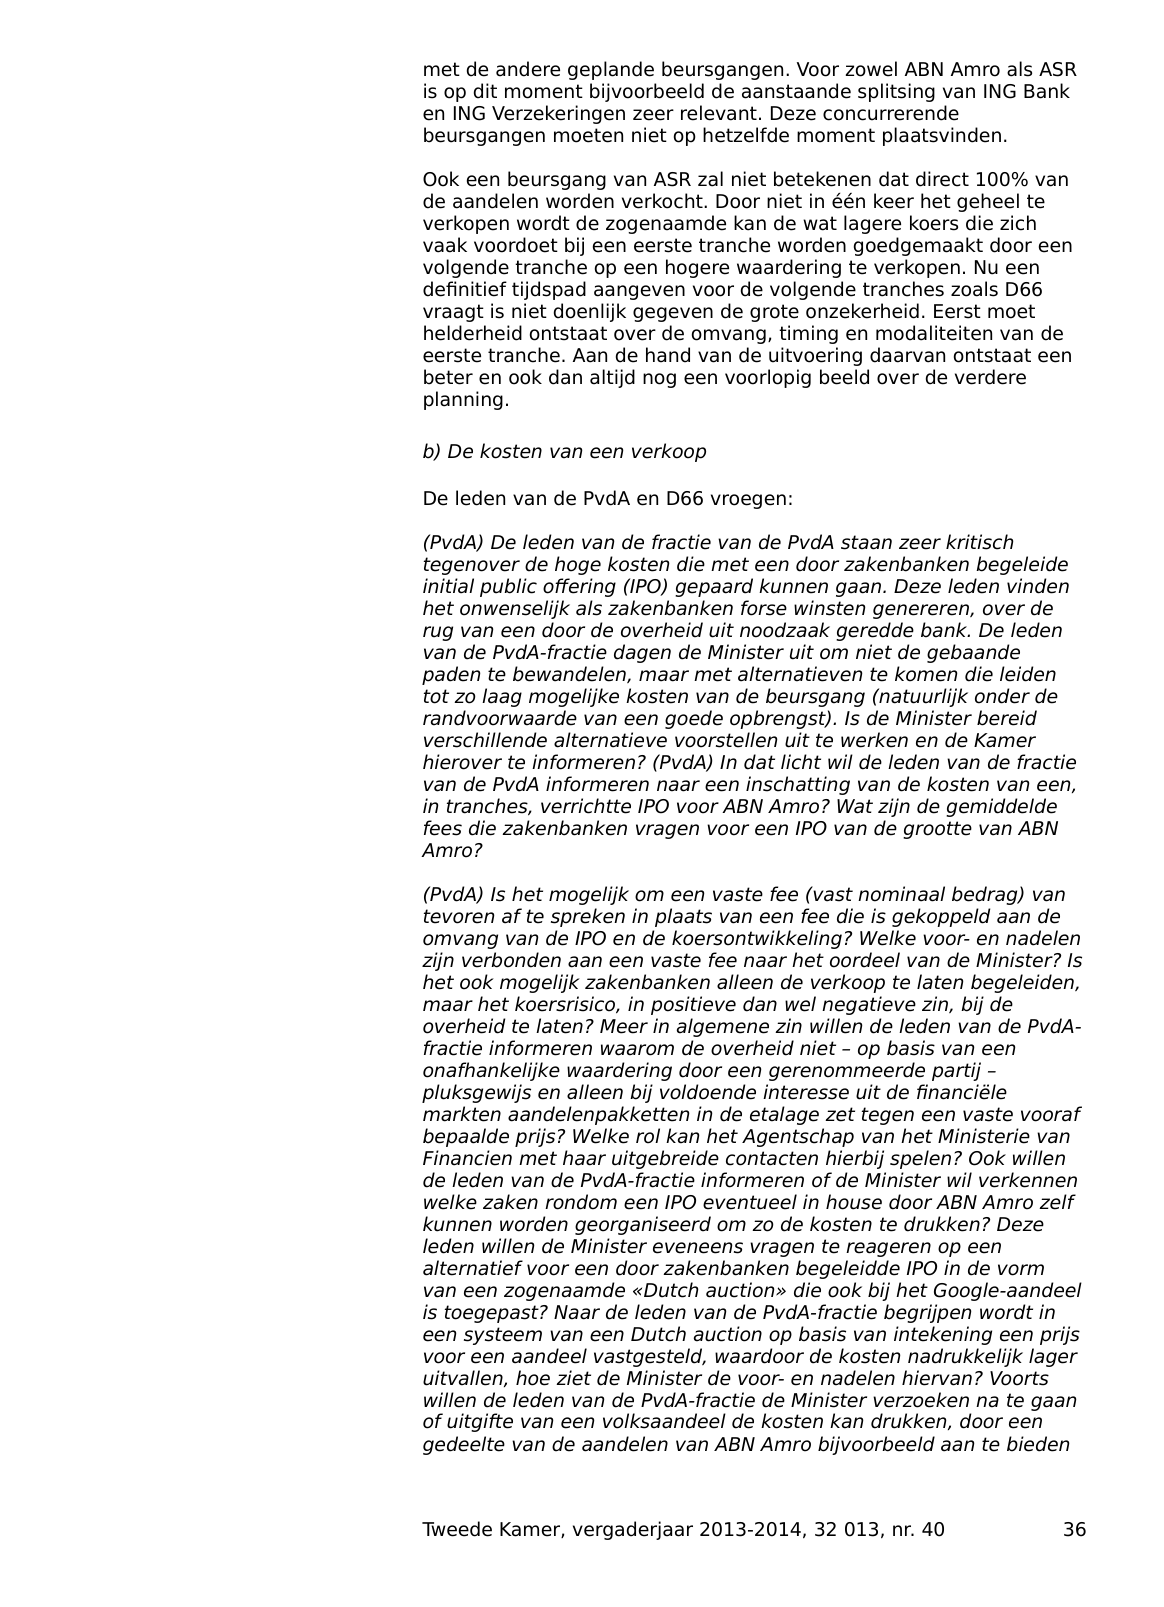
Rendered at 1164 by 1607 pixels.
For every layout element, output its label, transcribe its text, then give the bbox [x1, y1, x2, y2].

text (PvdA) Is het mogelijk om een vaste fee (vast nominaal bedrag) van tevoren af te spreken in plaats van een fee die is gekoppeld aan de omvang van de IPO en de koersontwikkeling? Welke voor- en nadelen zijn verbonden aan een vaste fee naar het oordeel van de Minister? Is het ook mogelijk zakenbanken alleen de verkoop te laten begeleiden, maar het koersrisico, in positieve dan wel negatieve zin, bij de overheid te laten? Meer in algemene zin willen de leden van de PvdA-fractie informeren waarom de overheid niet – op basis van een onafhankelijke waardering door een gerenommeerde partij – pluksgewijs en alleen bij voldoende interesse uit de financiële markten aandelenpakketten in de etalage zet tegen een vaste vooraf bepaalde prijs? Welke rol kan het Agentschap van het Ministerie van Financien met haar uitgebreide contacten hierbij spelen? Ook willen de leden van de PvdA-fractie informeren of de Minister wil verkennen welke zaken rondom een IPO eventueel in house door ABN Amro zelf kunnen worden georganiseerd om zo de kosten te drukken? Deze leden willen de Minister eveneens vragen te reageren op een alternatief voor een door zakenbanken begeleidde IPO in de vorm van een zogenaamde «Dutch auction» die ook bij het Google-aandeel is toegepast? Naar de leden van de PvdA-fractie begrijpen wordt in een systeem van een Dutch auction op basis van intekening een prijs voor een aandeel vastgesteld, waardoor de kosten nadrukkelijk lager uitvallen, hoe ziet de Minister de voor- en nadelen hiervan? Voorts willen de leden van de PvdA-fractie de Minister verzoeken na te gaan of uitgifte van een volksaandeel de kosten kan drukken, door een gedeelte van de aandelen van ABN Amro bijvoorbeeld aan te bieden [422, 884, 1087, 1455]
subtitle b) De kosten van een verkoop [422, 441, 1087, 463]
text (PvdA) De leden van de fractie van de PvdA staan zeer kritisch tegenover de hoge kosten die met een door zakenbanken begeleide initial public offering (IPO) gepaard kunnen gaan. Deze leden vinden het onwenselijk als zakenbanken forse winsten genereren, over de rug van een door de overheid uit noodzaak geredde bank. De leden van de PvdA-fractie dagen de Minister uit om niet de gebaande paden te bewandelen, maar met alternatieven te komen die leiden tot zo laag mogelijke kosten van de beursgang (natuurlijk onder de randvoorwaarde van een goede opbrengst). Is de Minister bereid verschillende alternatieve voorstellen uit te werken en de Kamer hierover te informeren? (PvdA) In dat licht wil de leden van de fractie van de PvdA informeren naar een inschatting van de kosten van een, in tranches, verrichtte IPO voor ABN Amro? Wat zijn de gemiddelde fees die zakenbanken vragen voor een IPO van de grootte van ABN Amro? [422, 532, 1087, 862]
text met de andere geplande beursgangen. Voor zowel ABN Amro als ASR is op dit moment bijvoorbeeld de aanstaande splitsing van ING Bank en ING Verzekeringen zeer relevant. Deze concurrerende beursgangen moeten niet op hetzelfde moment plaatsvinden. [422, 59, 1087, 147]
text Ook een beursgang van ASR zal niet betekenen dat direct 100% van de aandelen worden verkocht. Door niet in één keer het geheel te verkopen wordt de zogenaamde kan de wat lagere koers die zich vaak voordoet bij een eerste tranche worden goedgemaakt door een volgende tranche op een hogere waardering te verkopen. Nu een definitief tijdspad aangeven voor de volgende tranches zoals D66 vraagt is niet doenlijk gegeven de grote onzekerheid. Eerst moet helderheid ontstaat over de omvang, timing en modaliteiten van de eerste tranche. Aan de hand van de uitvoering daarvan ontstaat een beter en ook dan altijd nog een voorlopig beeld over de verdere planning. [422, 169, 1087, 411]
text De leden van de PvdA en D66 vroegen: [422, 488, 1087, 510]
